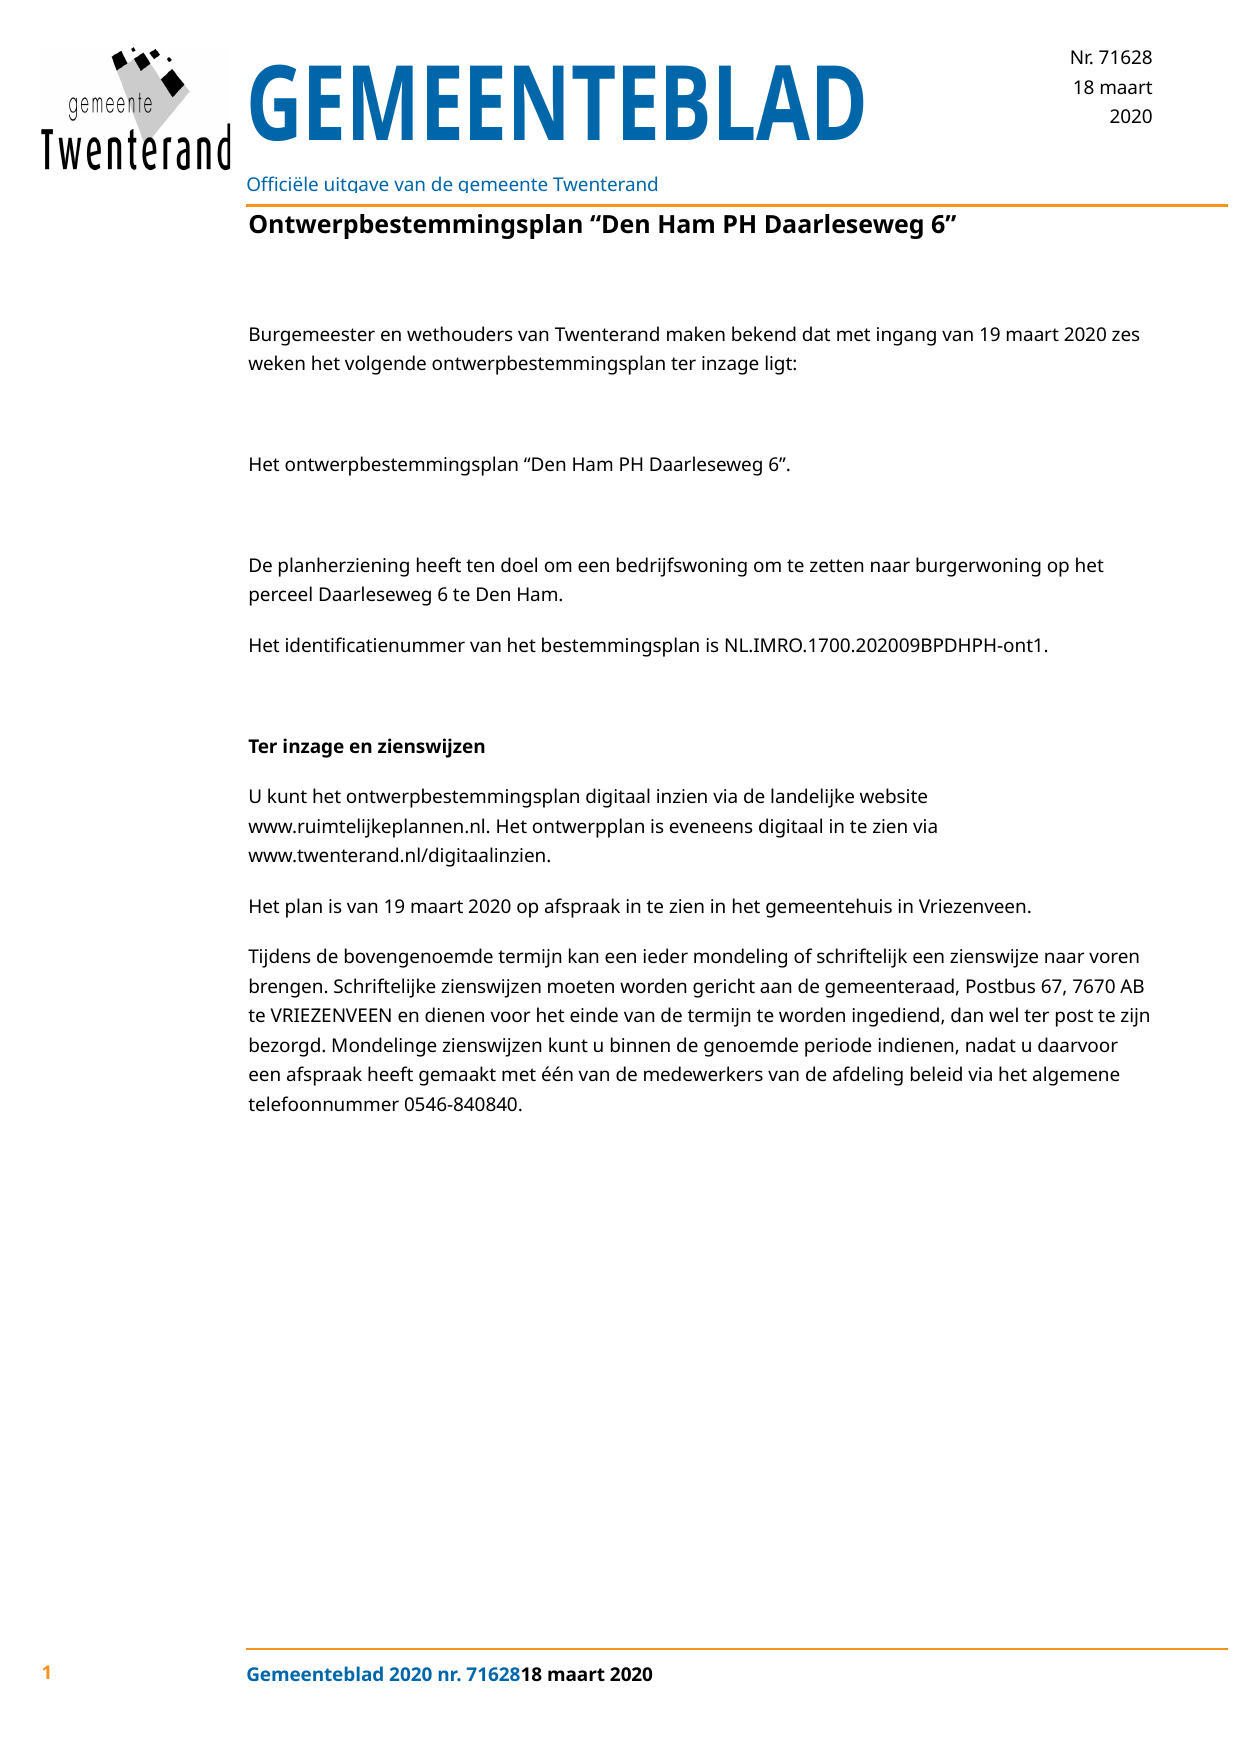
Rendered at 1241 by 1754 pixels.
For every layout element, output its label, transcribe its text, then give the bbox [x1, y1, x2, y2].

text Burgemeester en wethouders van Twenterand maken bekend dat met ingang van 19 maart 2020 zes weken het volgende ontwerpbestemmingsplan ter inzage ligt: [248, 321, 1152, 376]
text Het ontwerpbestemmingsplan “Den Ham PH Daarleseweg 6”. [248, 451, 1152, 477]
text U kunt het ontwerpbestemmingsplan digitaal inzien via de landelijke website www.ruimtelijkeplannen.nl. Het ontwerpplan is eveneens digitaal in te zien via www.twenterand.nl/digitaalinzien. [248, 783, 1152, 868]
text De planherziening heeft ten doel om een bedrijfswoning om te zetten naar burgerwoning op het perceel Daarleseweg 6 te Den Ham. [248, 552, 1152, 607]
text Tijdens de bovengenoemde termijn kan een ieder mondeling of schriftelijk een zienswijze naar voren brengen. Schriftelijke zienswijzen moeten worden gericht aan de gemeenteraad, Postbus 67, 7670 AB te VRIEZENVEEN en dienen voor het einde van de termijn te worden ingediend, dan wel ter post te zijn bezorgd. Mondelinge zienswijzen kunt u binnen de genoemde periode indienen, nadat u daarvoor een afspraak heeft gemaakt met één van de medewerkers van de afdeling beleid via het algemene telefoonnummer 0546-840840. [248, 943, 1152, 1117]
text Het plan is van 19 maart 2020 op afspraak in te zien in het gemeentehuis in Vriezenveen. [248, 893, 1152, 918]
text Ontwerpbestemmingsplan “Den Ham PH Daarleseweg 6” [248, 207, 1152, 241]
picture [41, 47, 231, 172]
text Het identificatienummer van het bestemmingsplan is NL.IMRO.1700.202009BPDHPH-ont1. [248, 632, 1152, 658]
text Ter inzage en zienswijzen [248, 733, 1152, 758]
